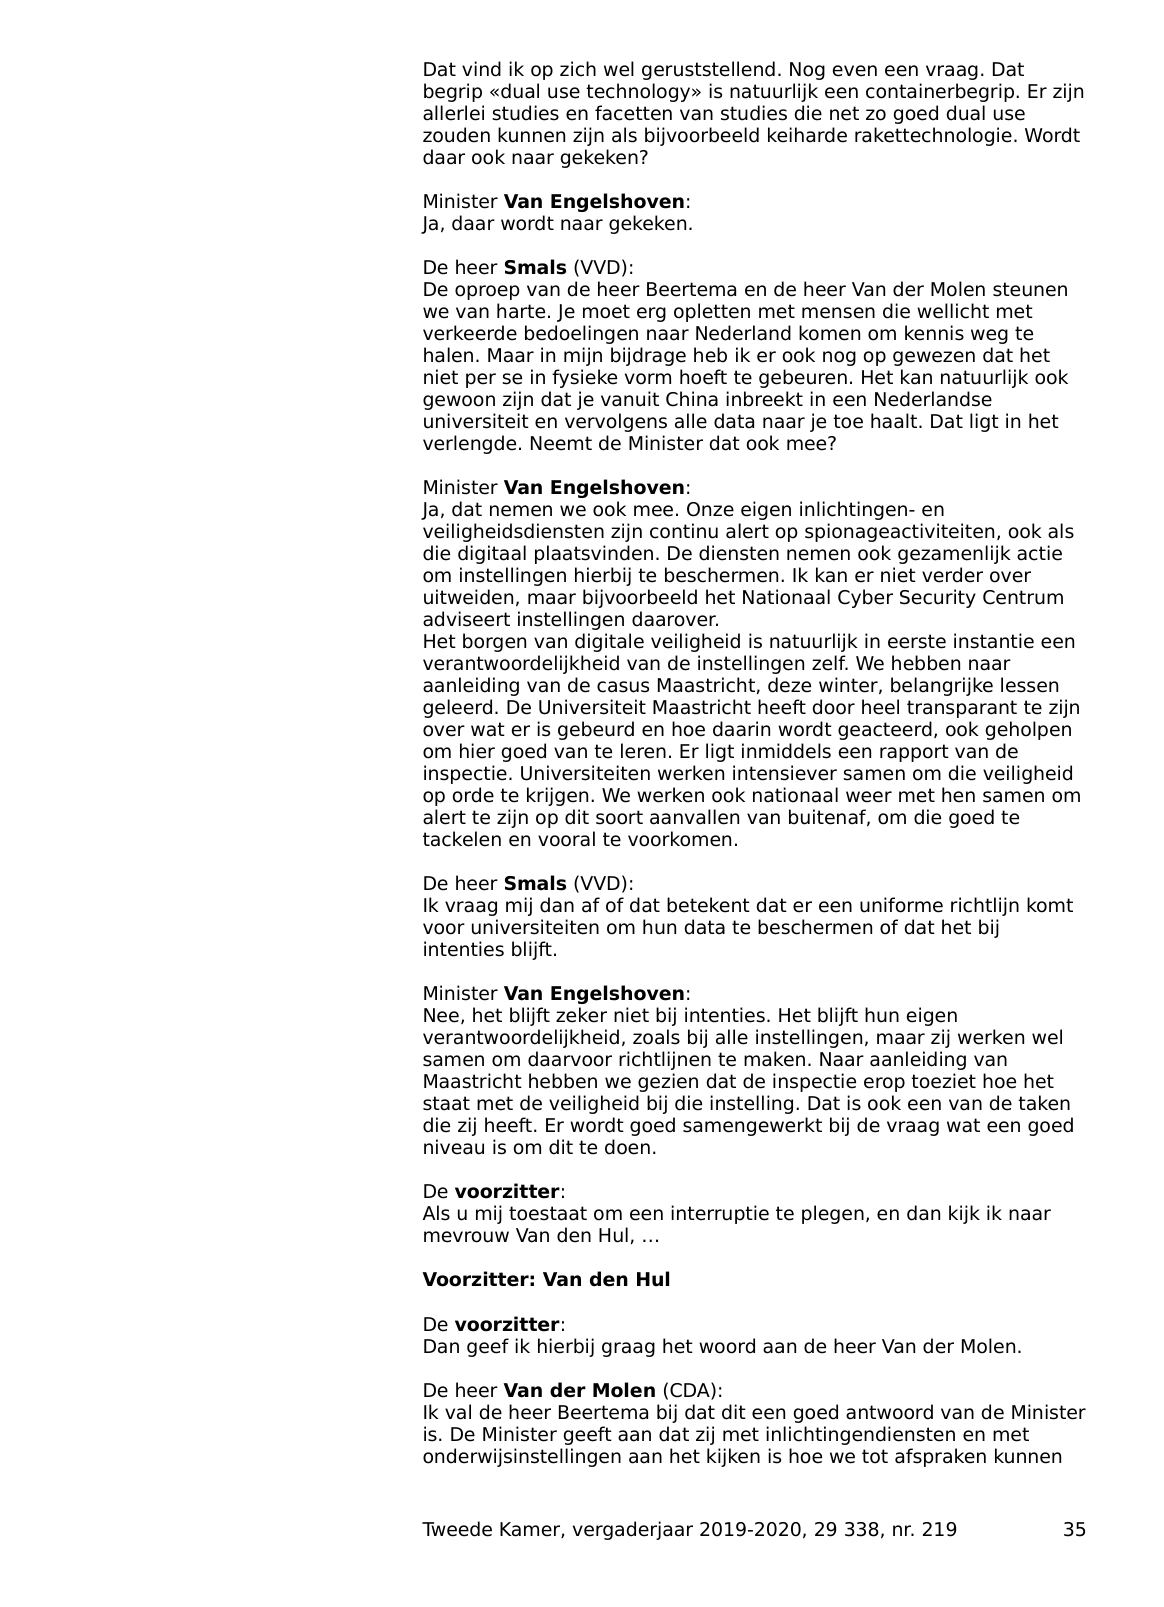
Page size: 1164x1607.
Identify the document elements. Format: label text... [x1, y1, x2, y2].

text Voorzitter: Van den Hul [422, 1269, 1087, 1291]
text Minister Van Engelshoven: [422, 191, 1087, 213]
text Als u mij toestaat om een interruptie te plegen, en dan kijk ik naar mevrouw Van den Hul, … [422, 1203, 1087, 1247]
text Ik val de heer Beertema bij dat dit een goed antwoord van de Minister is. De Minister geeft aan dat zij met inlichtingendiensten en met onderwijsinstellingen aan het kijken is hoe we tot afspraken kunnen [422, 1402, 1087, 1468]
text Het borgen van digitale veiligheid is natuurlijk in eerste instantie een verantwoordelijkheid van de instellingen zelf. We hebben naar aanleiding van de casus Maastricht, deze winter, belangrijke lessen geleerd. De Universiteit Maastricht heeft door heel transparant te zijn over wat er is gebeurd en hoe daarin wordt geacteerd, ook geholpen om hier goed van te leren. Er ligt inmiddels een rapport van de inspectie. Universiteiten werken intensiever samen om die veiligheid op orde te krijgen. We werken ook nationaal weer met hen samen om alert te zijn op dit soort aanvallen van buitenaf, om die goed te tackelen en vooral te voorkomen. [422, 631, 1087, 851]
text Ik vraag mij dan af of dat betekent dat er een uniforme richtlijn komt voor universiteiten om hun data te beschermen of dat het bij intenties blijft. [422, 895, 1087, 961]
text De heer Smals (VVD): [422, 257, 1087, 279]
text Dat vind ik op zich wel geruststellend. Nog even een vraag. Dat begrip «dual use technology» is natuurlijk een containerbegrip. Er zijn allerlei studies en facetten van studies die net zo goed dual use zouden kunnen zijn als bijvoorbeeld keiharde rakettechnologie. Wordt daar ook naar gekeken? [422, 59, 1087, 169]
text Minister Van Engelshoven: [422, 983, 1087, 1005]
text Nee, het blijft zeker niet bij intenties. Het blijft hun eigen verantwoordelijkheid, zoals bij alle instellingen, maar zij werken wel samen om daarvoor richtlijnen te maken. Naar aanleiding van Maastricht hebben we gezien dat de inspectie erop toeziet hoe het staat met de veiligheid bij die instelling. Dat is ook een van de taken die zij heeft. Er wordt goed samengewerkt bij de vraag wat een goed niveau is om dit te doen. [422, 1005, 1087, 1159]
text De heer Van der Molen (CDA): [422, 1380, 1087, 1402]
text Ja, daar wordt naar gekeken. [422, 213, 1087, 235]
text De oproep van de heer Beertema en de heer Van der Molen steunen we van harte. Je moet erg opletten met mensen die wellicht met verkeerde bedoelingen naar Nederland komen om kennis weg te halen. Maar in mijn bijdrage heb ik er ook nog op gewezen dat het niet per se in fysieke vorm hoeft te gebeuren. Het kan natuurlijk ook gewoon zijn dat je vanuit China inbreekt in een Nederlandse universiteit en vervolgens alle data naar je toe haalt. Dat ligt in het verlengde. Neemt de Minister dat ook mee? [422, 279, 1087, 455]
text Dan geef ik hierbij graag het woord aan de heer Van der Molen. [422, 1336, 1087, 1357]
text De heer Smals (VVD): [422, 873, 1087, 895]
text De voorzitter: [422, 1313, 1087, 1336]
text Minister Van Engelshoven: [422, 477, 1087, 499]
text De voorzitter: [422, 1181, 1087, 1203]
text Ja, dat nemen we ook mee. Onze eigen inlichtingen- en veiligheidsdiensten zijn continu alert op spionageactiviteiten, ook als die digitaal plaatsvinden. De diensten nemen ook gezamenlijk actie om instellingen hierbij te beschermen. Ik kan er niet verder over uitweiden, maar bijvoorbeeld het Nationaal Cyber Security Centrum adviseert instellingen daarover. [422, 499, 1087, 631]
